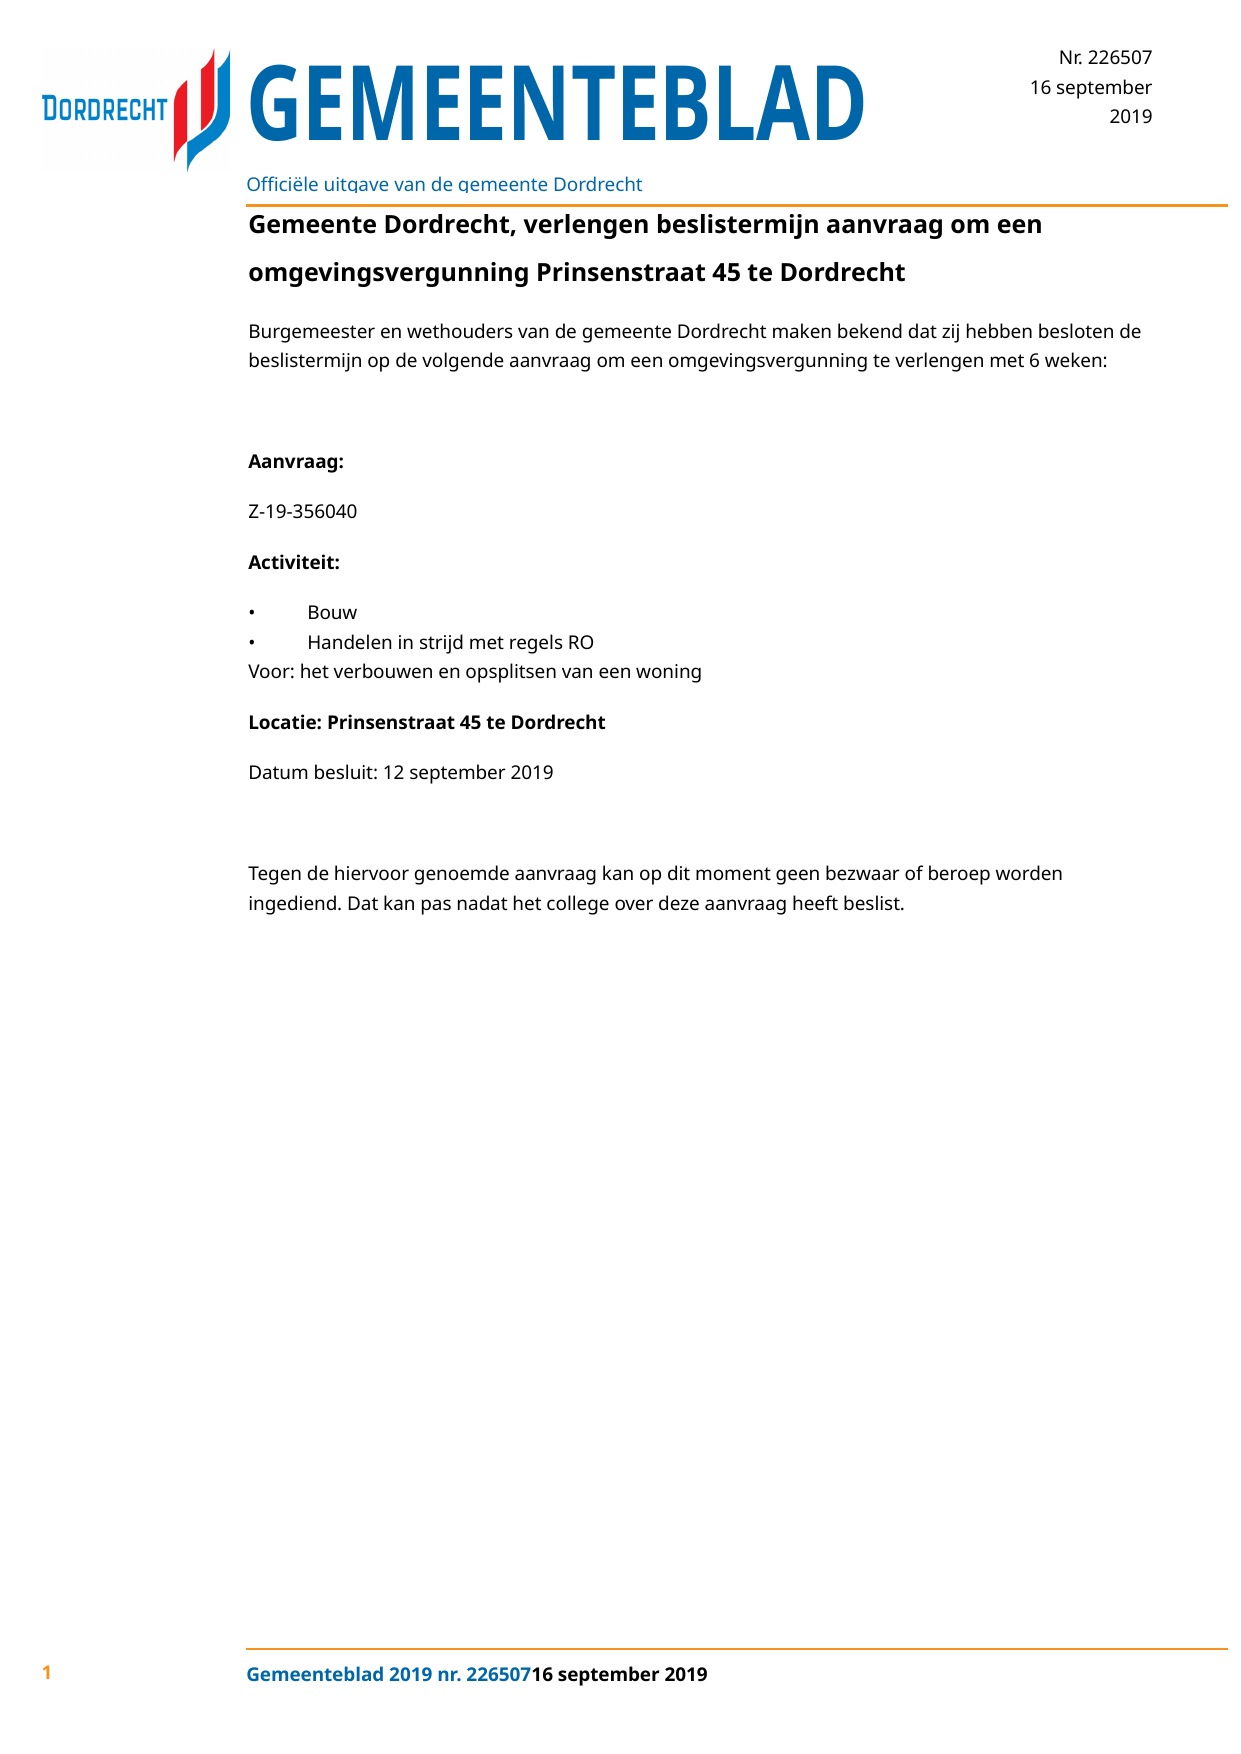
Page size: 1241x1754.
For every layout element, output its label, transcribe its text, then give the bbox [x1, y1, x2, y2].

list Bouw [248, 599, 1152, 625]
text Burgemeester en wethouders van de gemeente Dordrecht maken bekend dat zij hebben besloten de beslistermijn op de volgende aanvraag om een omgevingsvergunning te verlengen met 6 weken: [248, 318, 1152, 373]
text Datum besluit: 12 september 2019 [248, 759, 1152, 785]
text Voor: het verbouwen en opsplitsen van een woning [248, 659, 1152, 684]
picture [41, 47, 231, 172]
text Locatie: Prinsenstraat 45 te Dordrecht [248, 709, 1152, 735]
text Tegen de hiervoor genoemde aanvraag kan op dit moment geen bezwaar of beroep worden ingediend. Dat kan pas nadat het college over deze aanvraag heeft beslist. [248, 860, 1152, 916]
list Handelen in strijd met regels RO [248, 629, 1152, 655]
text Gemeente Dordrecht, verlengen beslistermijn aanvraag om een omgevingsvergunning Prinsenstraat 45 te Dordrecht [248, 207, 1152, 288]
text Z-19-356040 [248, 499, 1152, 524]
text Activiteit: [248, 549, 1152, 575]
text Aanvraag: [248, 448, 1152, 474]
